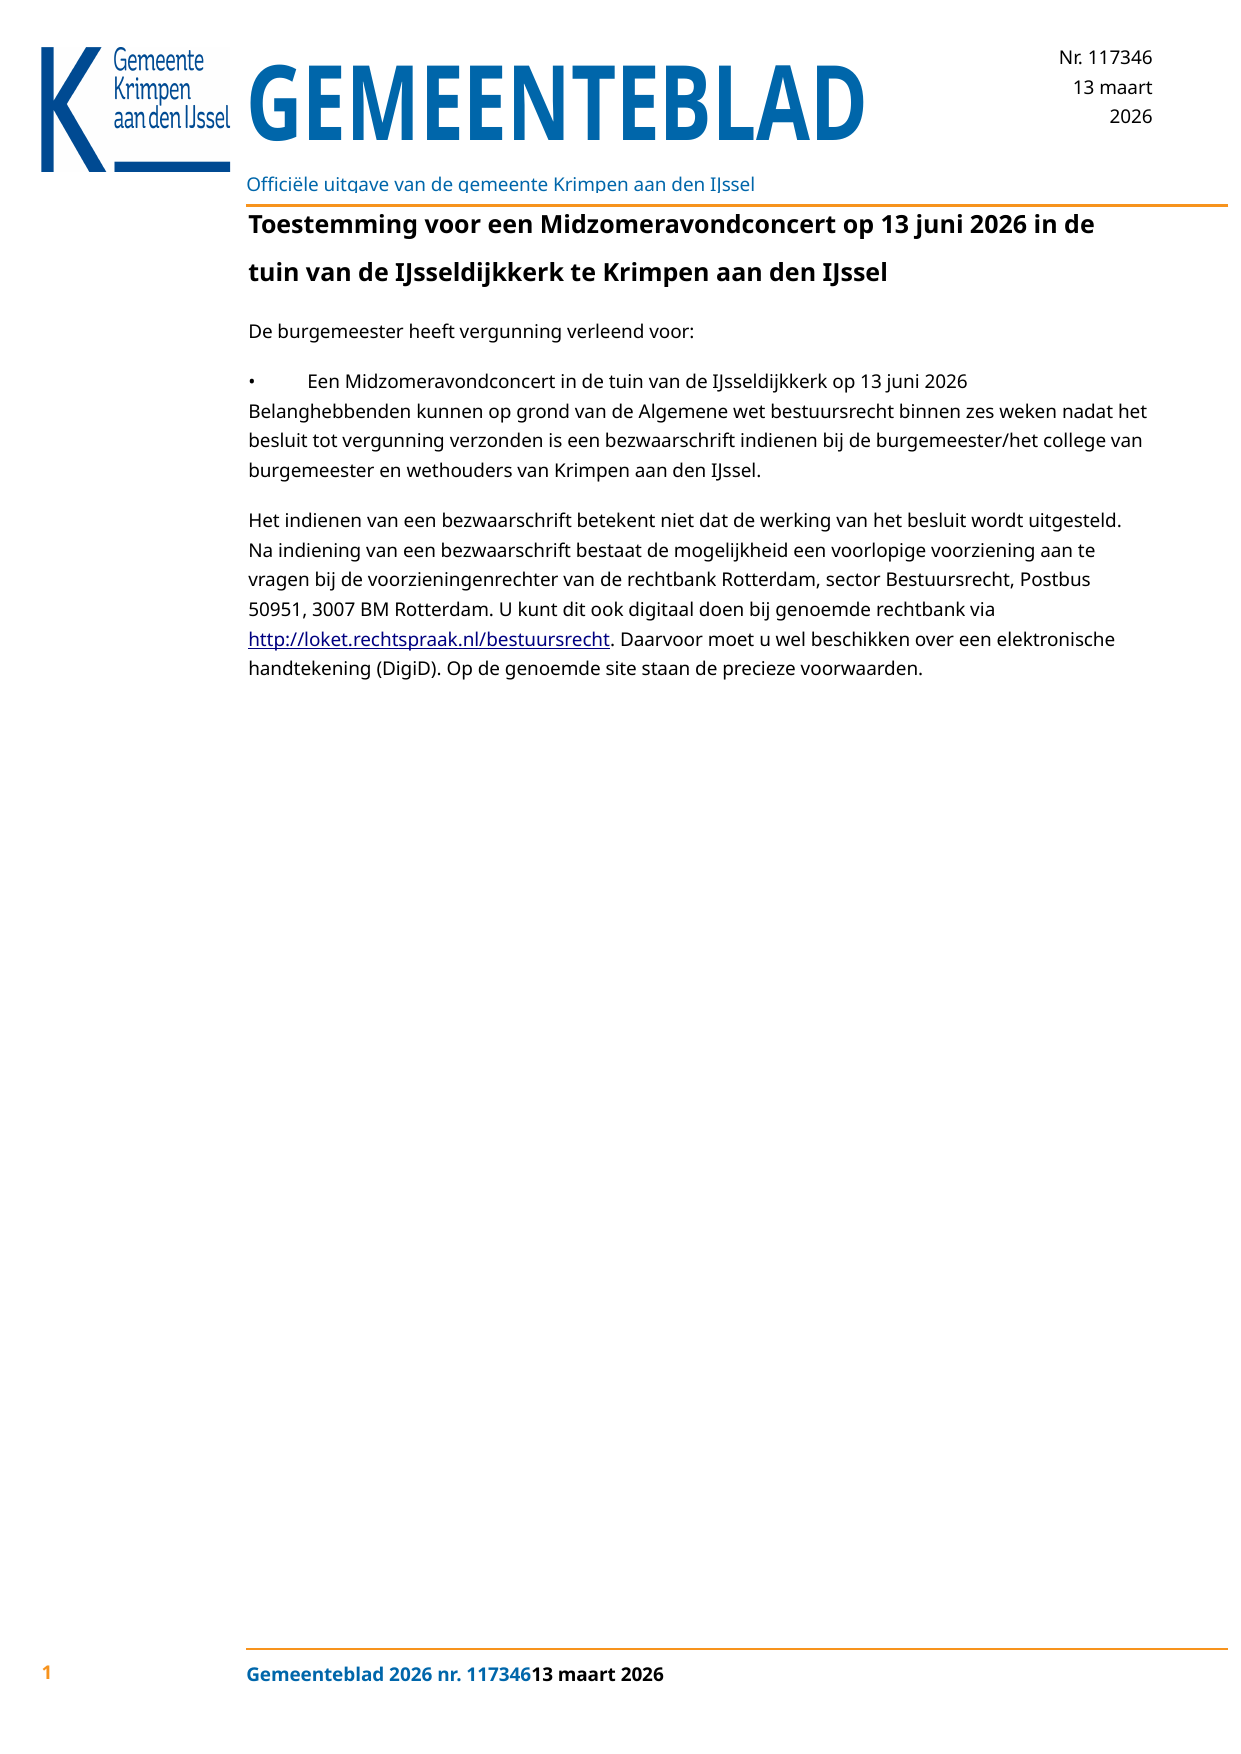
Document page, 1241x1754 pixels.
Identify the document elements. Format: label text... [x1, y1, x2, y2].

picture [41, 47, 231, 172]
text Toestemming voor een Midzomeravondconcert op 13 juni 2026 in de tuin van de IJsseldijkkerk te Krimpen aan den IJssel [248, 207, 1152, 288]
text Het indienen van een bezwaarschrift betekent niet dat de werking van het besluit wordt uitgesteld. Na indiening van een bezwaarschrift bestaat de mogelijkheid een voorlopige voorziening aan te vragen bij de voorzieningenrechter van de rechtbank Rotterdam, sector Bestuursrecht, Postbus 50951, 3007 BM Rotterdam. U kunt dit ook digitaal doen bij genoemde rechtbank via http://loket.rechtspraak.nl/bestuursrecht. Daarvoor moet u wel beschikken over een elektronische handtekening (DigiD). Op de genoemde site staan de precieze voorwaarden. [248, 507, 1152, 681]
list Een Midzomeravondconcert in de tuin van de IJsseldijkkerk op 13 juni 2026 [248, 368, 1152, 394]
text Belanghebbenden kunnen op grond van de Algemene wet bestuursrecht binnen zes weken nadat het besluit tot vergunning verzonden is een bezwaarschrift indienen bij de burgemeester/het college van burgemeester en wethouders van Krimpen aan den IJssel. [248, 398, 1152, 483]
text De burgemeester heeft vergunning verleend voor: [248, 318, 1152, 344]
